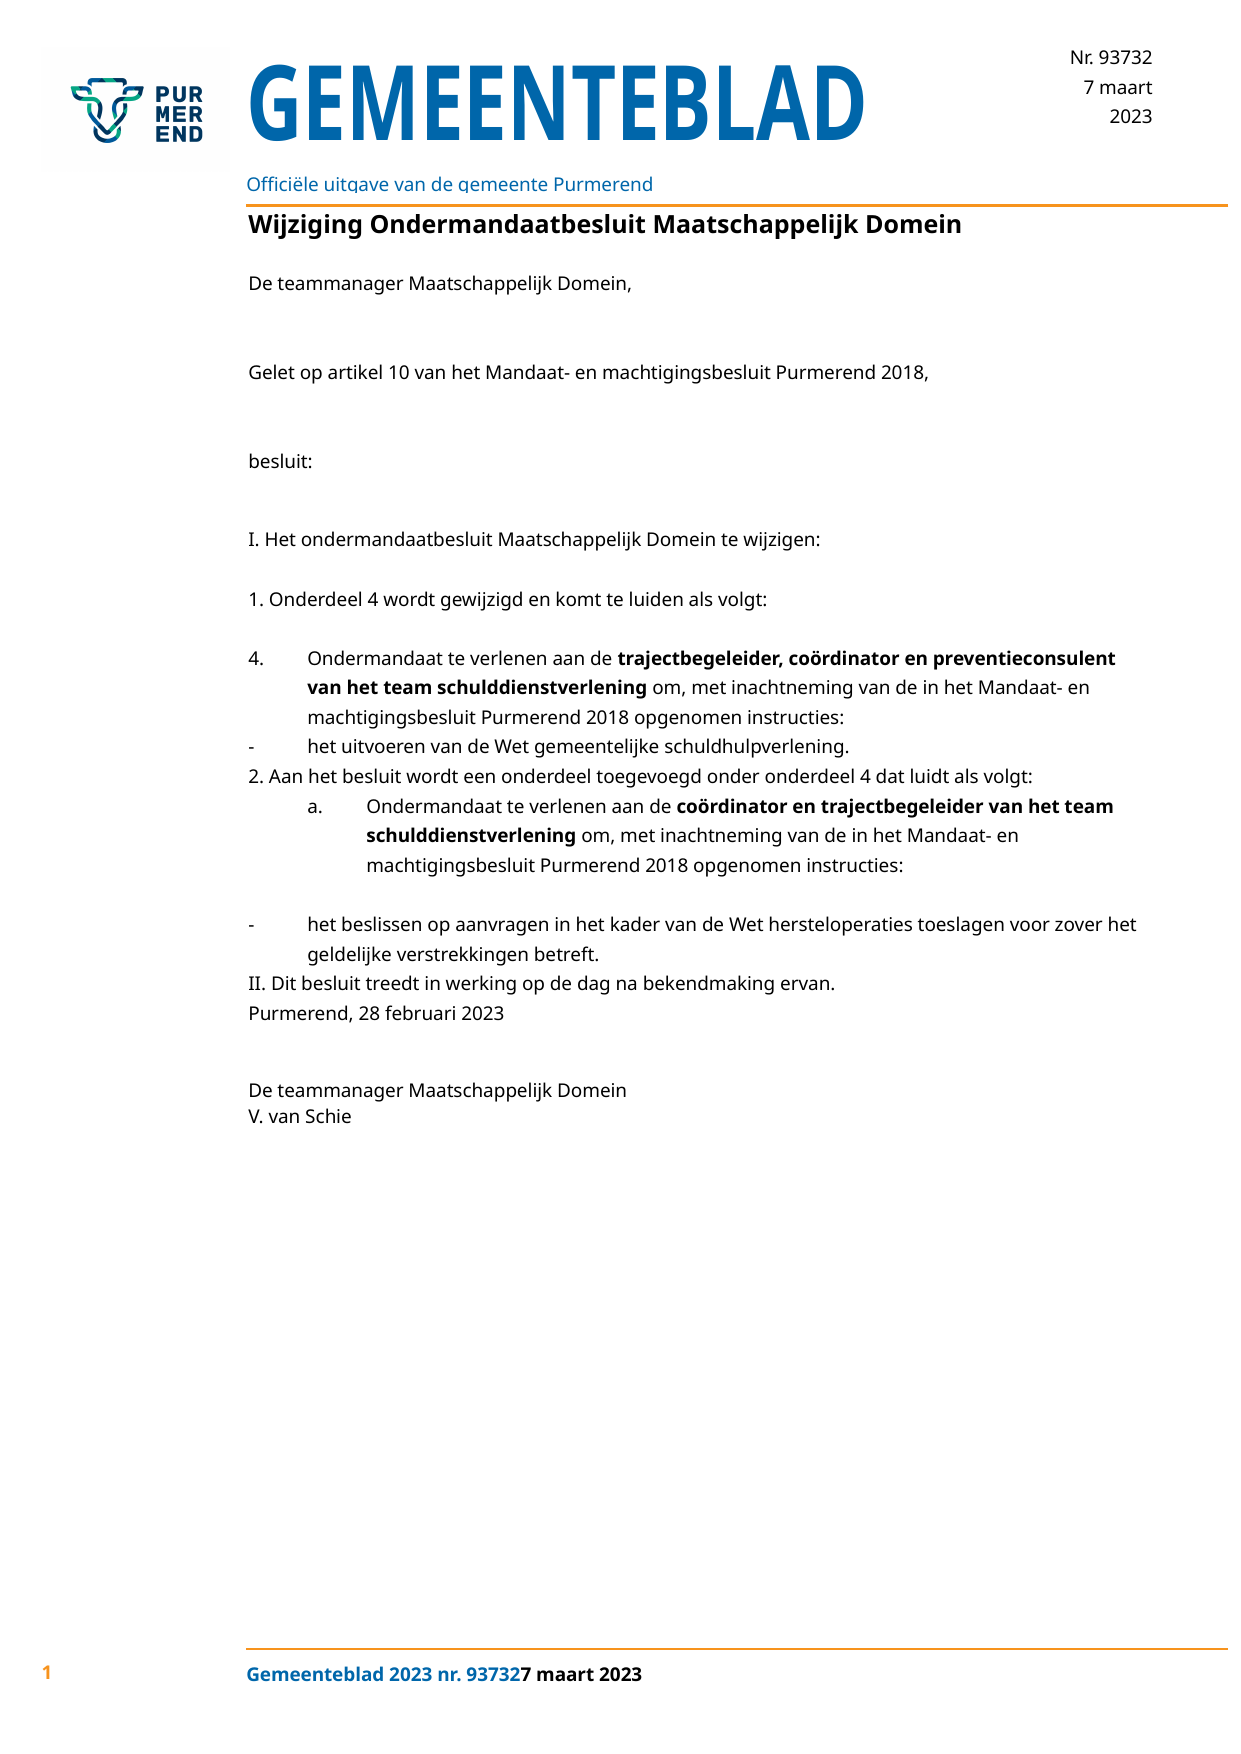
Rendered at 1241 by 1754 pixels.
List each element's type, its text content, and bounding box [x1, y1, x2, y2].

text Gelet op artikel 10 van het Mandaat- en machtigingsbesluit Purmerend 2018, [248, 359, 1152, 385]
text V. van Schie [248, 1103, 1152, 1129]
text Purmerend, 28 februari 2023 [248, 1000, 1152, 1026]
text besluit: [248, 448, 1152, 473]
text II. Dit besluit treedt in werking op de dag na bekendmaking ervan. [248, 970, 1152, 996]
text 1. Onderdeel 4 wordt gewijzigd en komt te luiden als volgt: [248, 586, 1152, 612]
picture [41, 47, 231, 172]
text De teammanager Maatschappelijk Domein, [248, 270, 1152, 296]
list Ondermandaat te verlenen aan de coördinator en trajectbegeleider van het team schulddienstverlening om, met inachtneming van de in het Mandaat- en machtigingsbesluit Purmerend 2018 opgenomen instructies: [307, 793, 1152, 878]
text I. Het ondermandaatbesluit Maatschappelijk Domein te wijzigen: [248, 527, 1152, 552]
list het beslissen op aanvragen in het kader van de Wet hersteloperaties toeslagen voor zover het geldelijke verstrekkingen betreft. [248, 911, 1152, 967]
list het uitvoeren van de Wet gemeentelijke schuldhulpverlening. [248, 734, 1152, 759]
text Wijziging Ondermandaatbesluit Maatschappelijk Domein [248, 207, 1152, 241]
text 2. Aan het besluit wordt een onderdeel toegevoegd onder onderdeel 4 dat luidt als volgt: [248, 763, 1152, 789]
list Ondermandaat te verlenen aan de trajectbegeleider, coördinator en preventieconsulent van het team schulddienstverlening om, met inachtneming van de in het Mandaat- en machtigingsbesluit Purmerend 2018 opgenomen instructies: [248, 645, 1152, 730]
text De teammanager Maatschappelijk Domein [248, 1077, 1152, 1103]
